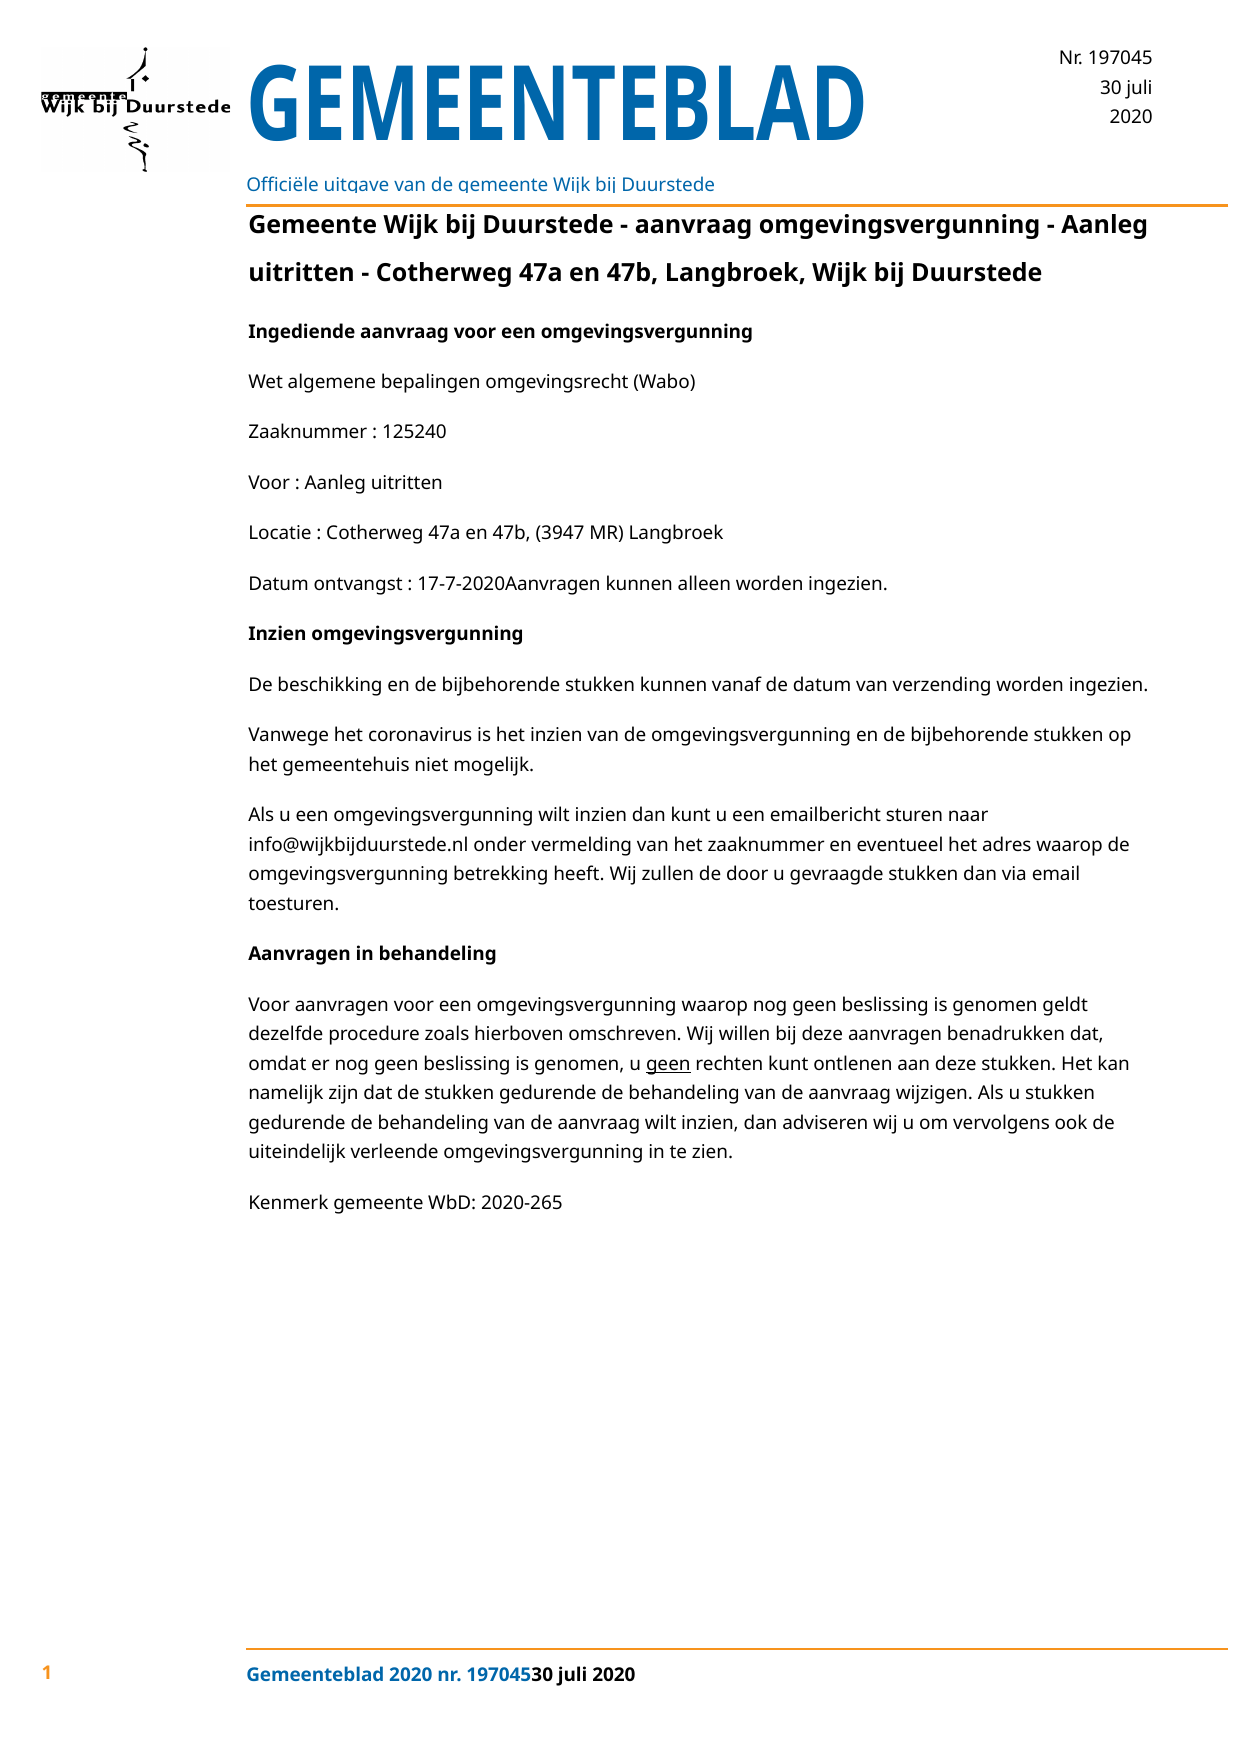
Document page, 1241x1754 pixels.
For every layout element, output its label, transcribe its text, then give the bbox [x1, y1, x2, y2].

picture [41, 47, 231, 172]
text Wet algemene bepalingen omgevingsrecht (Wabo) [248, 368, 1152, 394]
text Vanwege het coronavirus is het inzien van de omgevingsvergunning en de bijbehorende stukken op het gemeentehuis niet mogelijk. [248, 721, 1152, 777]
text Locatie : Cotherweg 47a en 47b, (3947 MR) Langbroek [248, 519, 1152, 545]
text Voor aanvragen voor een omgevingsvergunning waarop nog geen beslissing is genomen geldt dezelfde procedure zoals hierboven omschreven. Wij willen bij deze aanvragen benadrukken dat, omdat er nog geen beslissing is genomen, u geen rechten kunt ontlenen aan deze stukken. Het kan namelijk zijn dat de stukken gedurende de behandeling van de aanvraag wijzigen. Als u stukken gedurende de behandeling van de aanvraag wilt inzien, dan adviseren wij u om vervolgens ook de uiteindelijk verleende omgevingsvergunning in te zien. [248, 991, 1152, 1164]
text Inzien omgevingsvergunning [248, 620, 1152, 646]
text Ingediende aanvraag voor een omgevingsvergunning [248, 318, 1152, 344]
text Kenmerk gemeente WbD: 2020-265 [248, 1189, 1152, 1215]
text Als u een omgevingsvergunning wilt inzien dan kunt u een emailbericht sturen naar info@wijkbijduurstede.nl onder vermelding van het zaaknummer en eventueel het adres waarop de omgevingsvergunning betrekking heeft. Wij zullen de door u gevraagde stukken dan via email toesturen. [248, 801, 1152, 916]
text Zaaknummer : 125240 [248, 419, 1152, 444]
text Voor : Aanleg uitritten [248, 469, 1152, 495]
text Datum ontvangst : 17-7-2020Aanvragen kunnen alleen worden ingezien. [248, 570, 1152, 596]
text Aanvragen in behandeling [248, 940, 1152, 966]
text Gemeente Wijk bij Duurstede - aanvraag omgevingsvergunning - Aanleg uitritten - Cotherweg 47a en 47b, Langbroek, Wijk bij Duurstede [248, 207, 1152, 288]
text De beschikking en de bijbehorende stukken kunnen vanaf de datum van verzending worden ingezien. [248, 671, 1152, 697]
